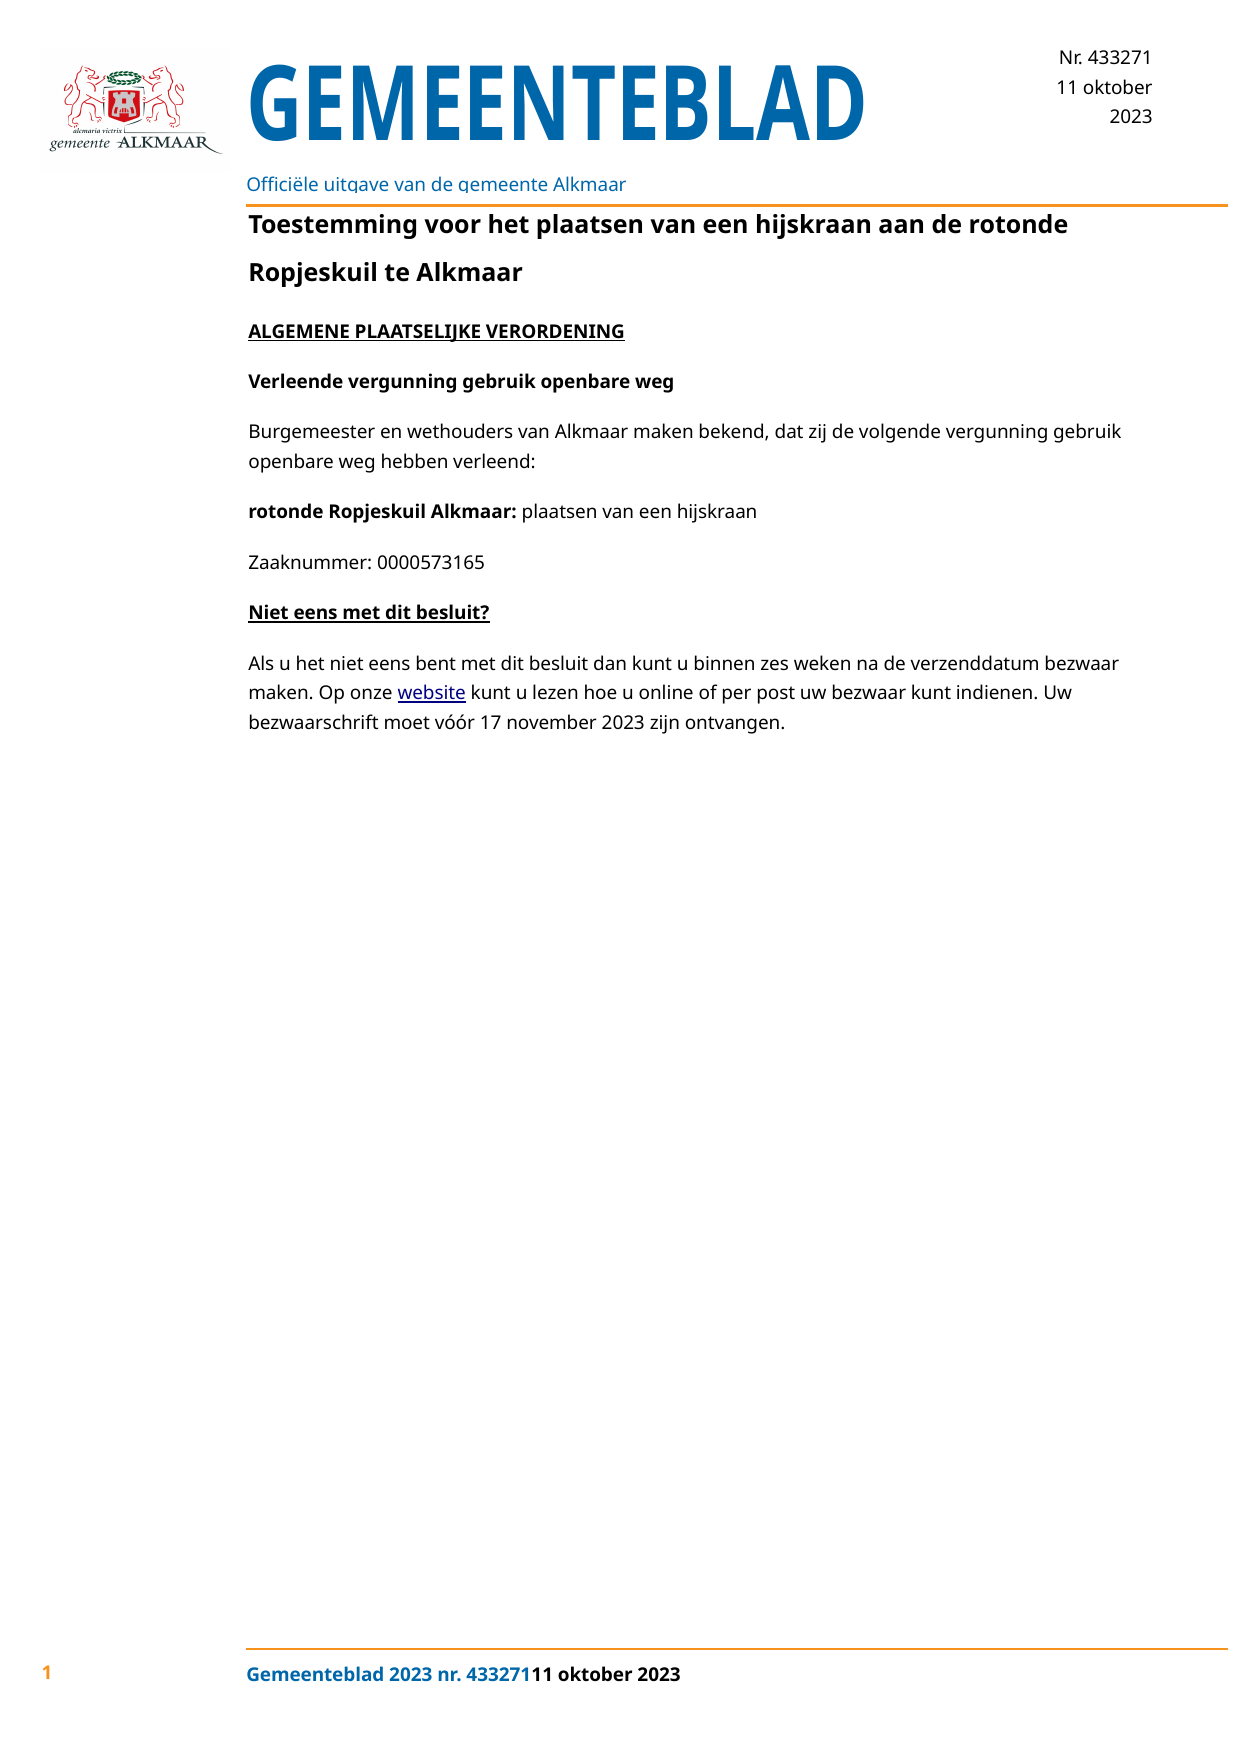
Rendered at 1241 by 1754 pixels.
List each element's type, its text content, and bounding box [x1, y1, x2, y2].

text Verleende vergunning gebruik openbare weg [248, 368, 1152, 394]
text Toestemming voor het plaatsen van een hijskraan aan de rotonde Ropjeskuil te Alkmaar [248, 207, 1152, 288]
text ALGEMENE PLAATSELIJKE VERORDENING [248, 318, 1152, 344]
text Als u het niet eens bent met dit besluit dan kunt u binnen zes weken na de verzenddatum bezwaar maken. Op onze website kunt u lezen hoe u online of per post uw bezwaar kunt indienen. Uw bezwaarschrift moet vóór 17 november 2023 zijn ontvangen. [248, 650, 1152, 735]
text Burgemeester en wethouders van Alkmaar maken bekend, dat zij de volgende vergunning gebruik openbare weg hebben verleend: [248, 419, 1152, 474]
picture [41, 47, 231, 172]
text rotonde Ropjeskuil Alkmaar: plaatsen van een hijskraan [248, 499, 1152, 524]
text Zaaknummer: 0000573165 [248, 549, 1152, 575]
text Niet eens met dit besluit? [248, 599, 1152, 625]
